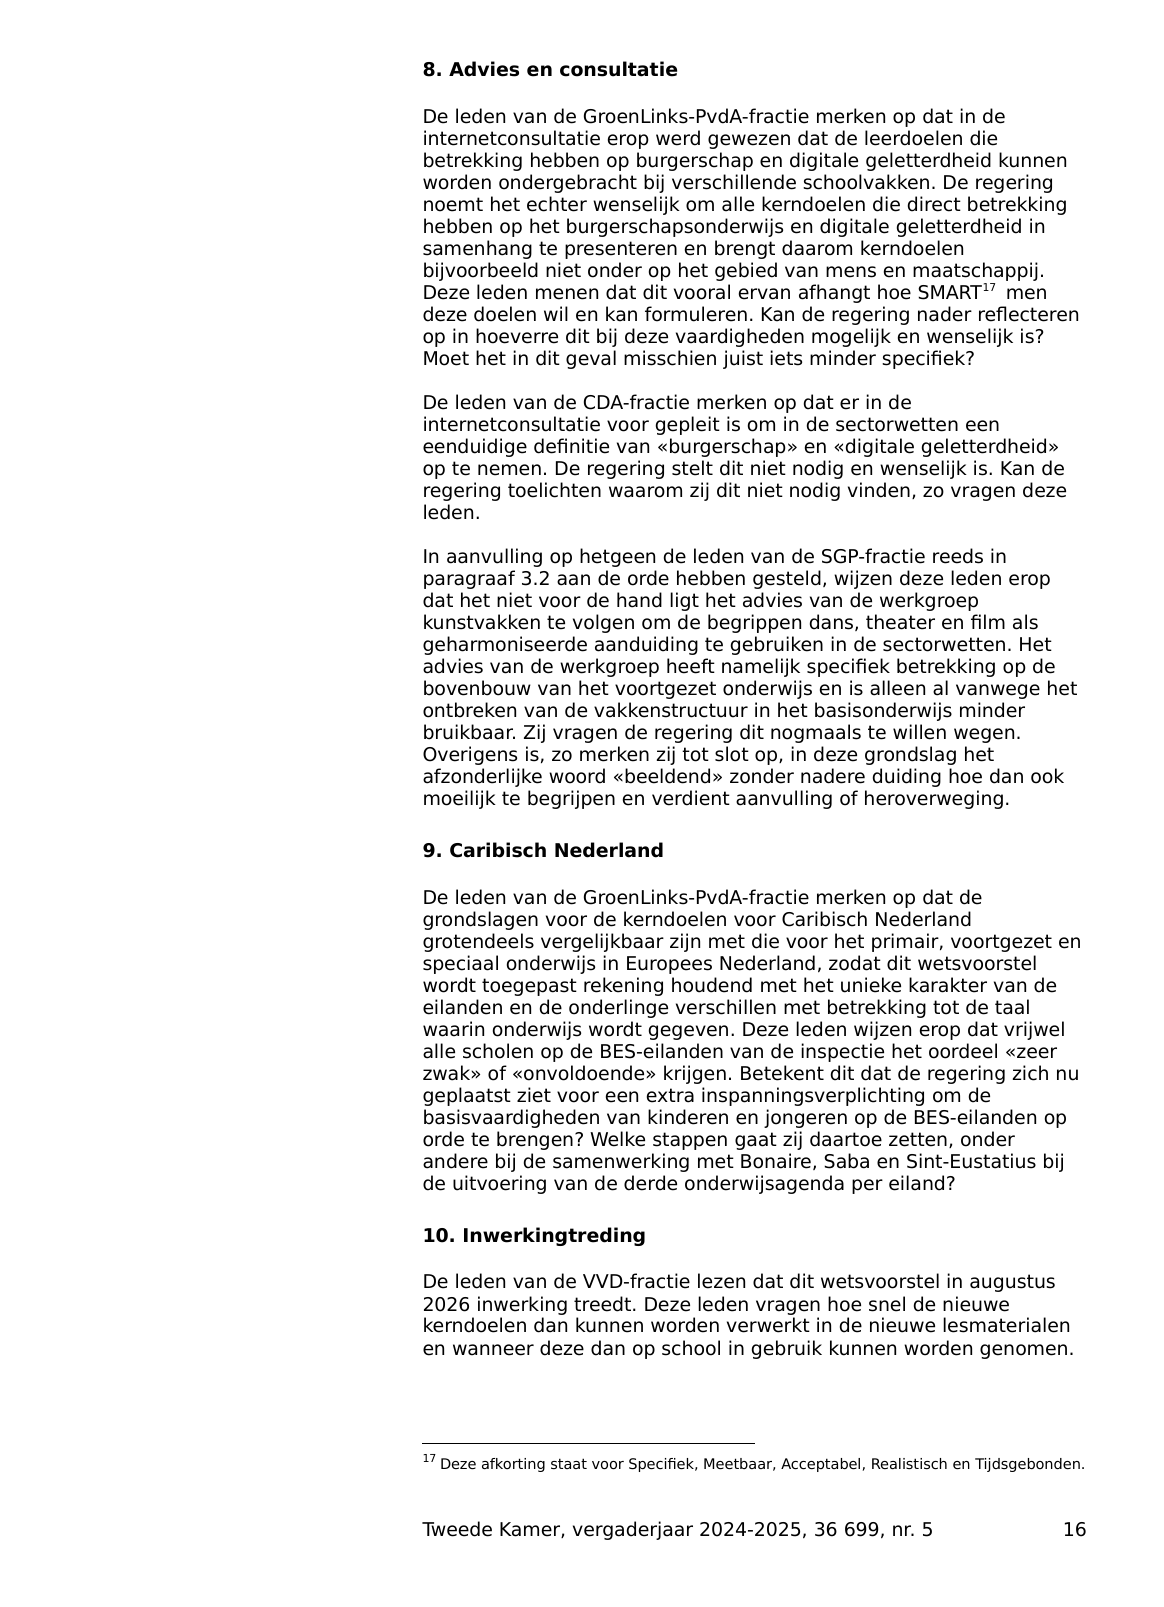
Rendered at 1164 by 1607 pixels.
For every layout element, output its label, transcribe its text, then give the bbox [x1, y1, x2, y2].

text De leden van de GroenLinks-PvdA-fractie merken op dat de grondslagen voor de kerndoelen voor Caribisch Nederland grotendeels vergelijkbaar zijn met die voor het primair, voortgezet en speciaal onderwijs in Europees Nederland, zodat dit wetsvoorstel wordt toegepast rekening houdend met het unieke karakter van de eilanden en de onderlinge verschillen met betrekking tot de taal waarin onderwijs wordt gegeven. Deze leden wijzen erop dat vrijwel alle scholen op de BES-eilanden van de inspectie het oordeel «zeer zwak» of «onvoldoende» krijgen. Betekent dit dat de regering zich nu geplaatst ziet voor een extra inspanningsverplichting om de basisvaardigheden van kinderen en jongeren op de BES-eilanden op orde te brengen? Welke stappen gaat zij daartoe zetten, onder andere bij de samenwerking met Bonaire, Saba en Sint-Eustatius bij de uitvoering van de derde onderwijsagenda per eiland? [422, 887, 1087, 1194]
text De leden van de GroenLinks-PvdA-fractie merken op dat in de internetconsultatie erop werd gewezen dat de leerdoelen die betrekking hebben op burgerschap en digitale geletterdheid kunnen worden ondergebracht bij verschillende schoolvakken. De regering noemt het echter wenselijk om alle kerndoelen die direct betrekking hebben op het burgerschapsonderwijs en digitale geletterdheid in samenhang te presenteren en brengt daarom kerndoelen bijvoorbeeld niet onder op het gebied van mens en maatschappij. Deze leden menen dat dit vooral ervan afhangt hoe SMART men deze doelen wil en kan formuleren. Kan de regering nader reflecteren op in hoeverre dit bij deze vaardigheden mogelijk en wenselijk is? Moet het in dit geval misschien juist iets minder specifiek? [422, 106, 1087, 370]
subtitle 8. Advies en consultatie [422, 59, 1087, 81]
text De leden van de CDA-fractie merken op dat er in de internetconsultatie voor gepleit is om in de sectorwetten een eenduidige definitie van «burgerschap» en «digitale geletterdheid» op te nemen. De regering stelt dit niet nodig en wenselijk is. Kan de regering toelichten waarom zij dit niet nodig vinden, zo vragen deze leden. [422, 392, 1087, 524]
subtitle 9. Caribisch Nederland [422, 840, 1087, 862]
text In aanvulling op hetgeen de leden van de SGP-fractie reeds in paragraaf 3.2 aan de orde hebben gesteld, wijzen deze leden erop dat het niet voor de hand ligt het advies van de werkgroep kunstvakken te volgen om de begrippen dans, theater en film als geharmoniseerde aanduiding te gebruiken in de sectorwetten. Het advies van de werkgroep heeft namelijk specifiek betrekking op de bovenbouw van het voortgezet onderwijs en is alleen al vanwege het ontbreken van de vakkenstructuur in het basisonderwijs minder bruikbaar. Zij vragen de regering dit nogmaals te willen wegen. Overigens is, zo merken zij tot slot op, in deze grondslag het afzonderlijke woord «beeldend» zonder nadere duiding hoe dan ook moeilijk te begrijpen en verdient aanvulling of heroverweging. [422, 546, 1087, 810]
subtitle 10. Inwerkingtreding [422, 1224, 1087, 1246]
text De leden van de VVD-fractie lezen dat dit wetsvoorstel in augustus 2026 inwerking treedt. Deze leden vragen hoe snel de nieuwe kerndoelen dan kunnen worden verwerkt in de nieuwe lesmaterialen en wanneer deze dan op school in gebruik kunnen worden genomen. [422, 1271, 1087, 1359]
text Deze afkorting staat voor Specifiek, Meetbaar, Acceptabel, Realistisch en Tijdsgebonden. [422, 1452, 1087, 1474]
